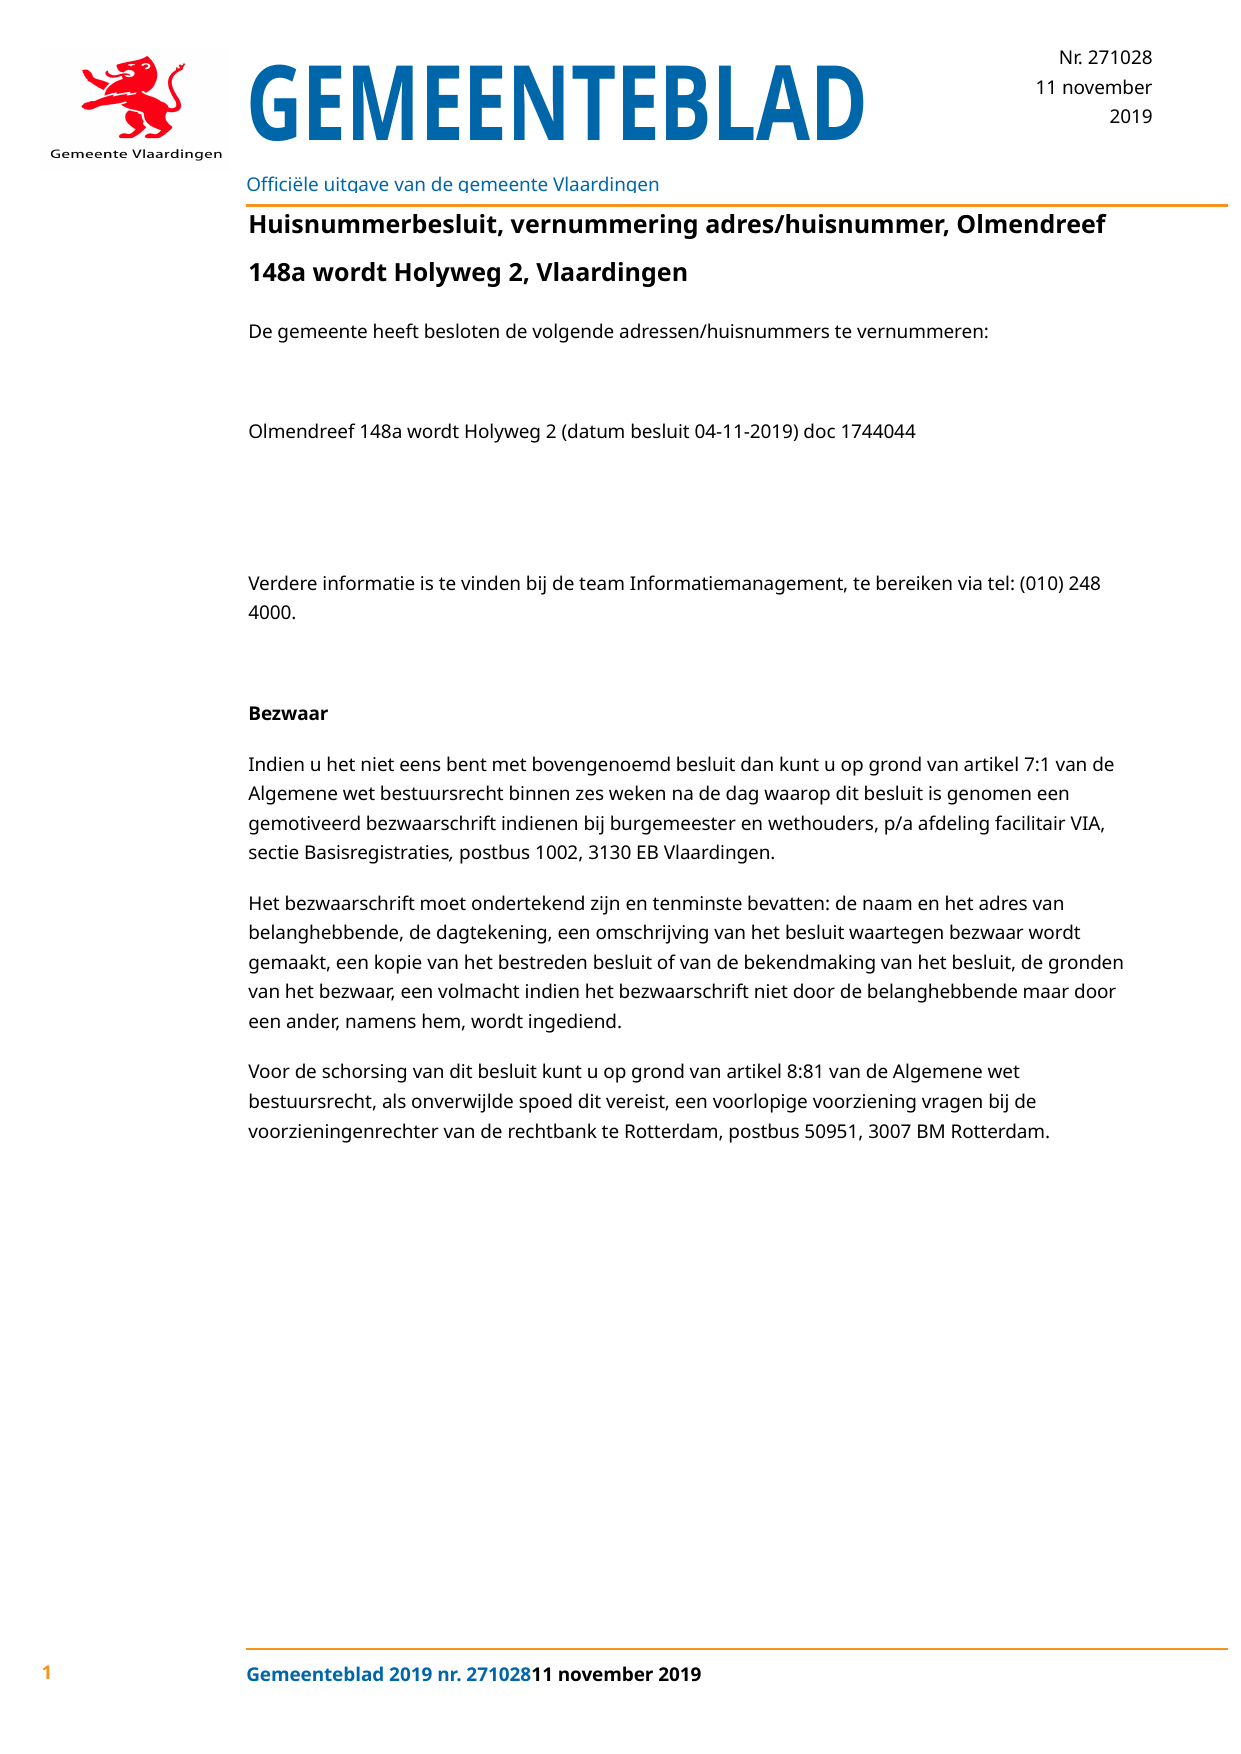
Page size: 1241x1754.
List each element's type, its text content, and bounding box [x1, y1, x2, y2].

text Huisnummerbesluit, vernummering adres/huisnummer, Olmendreef 148a wordt Holyweg 2, Vlaardingen [248, 207, 1152, 288]
text De gemeente heeft besloten de volgende adressen/huisnummers te vernummeren: [248, 318, 1152, 344]
text Voor de schorsing van dit besluit kunt u op grond van artikel 8:81 van de Algemene wet bestuursrecht, als onverwijlde spoed dit vereist, een voorlopige voorziening vragen bij de voorzieningenrechter van de rechtbank te Rotterdam, postbus 50951, 3007 BM Rotterdam. [248, 1059, 1152, 1144]
text Verdere informatie is te vinden bij de team Informatiemanagement, te bereiken via tel: (010) 248 4000. [248, 570, 1152, 625]
text Olmendreef 148a wordt Holyweg 2 (datum besluit 04-11-2019) doc 1744044 [248, 419, 1152, 444]
text Bezwaar [248, 700, 1152, 726]
text Indien u het niet eens bent met bovengenoemd besluit dan kunt u op grond van artikel 7:1 van de Algemene wet bestuursrecht binnen zes weken na de dag waarop dit besluit is genomen een gemotiveerd bezwaarschrift indienen bij burgemeester en wethouders, p/a afdeling facilitair VIA, sectie Basisregistraties, postbus 1002, 3130 EB Vlaardingen. [248, 751, 1152, 865]
picture [41, 47, 231, 172]
text Het bezwaarschrift moet ondertekend zijn en tenminste bevatten: de naam en het adres van belanghebbende, de dagtekening, een omschrijving van het besluit waartegen bezwaar wordt gemaakt, een kopie van het bestreden besluit of van de bekendmaking van het besluit, de gronden van het bezwaar, een volmacht indien het bezwaarschrift niet door de belanghebbende maar door een ander, namens hem, wordt ingediend. [248, 890, 1152, 1034]
